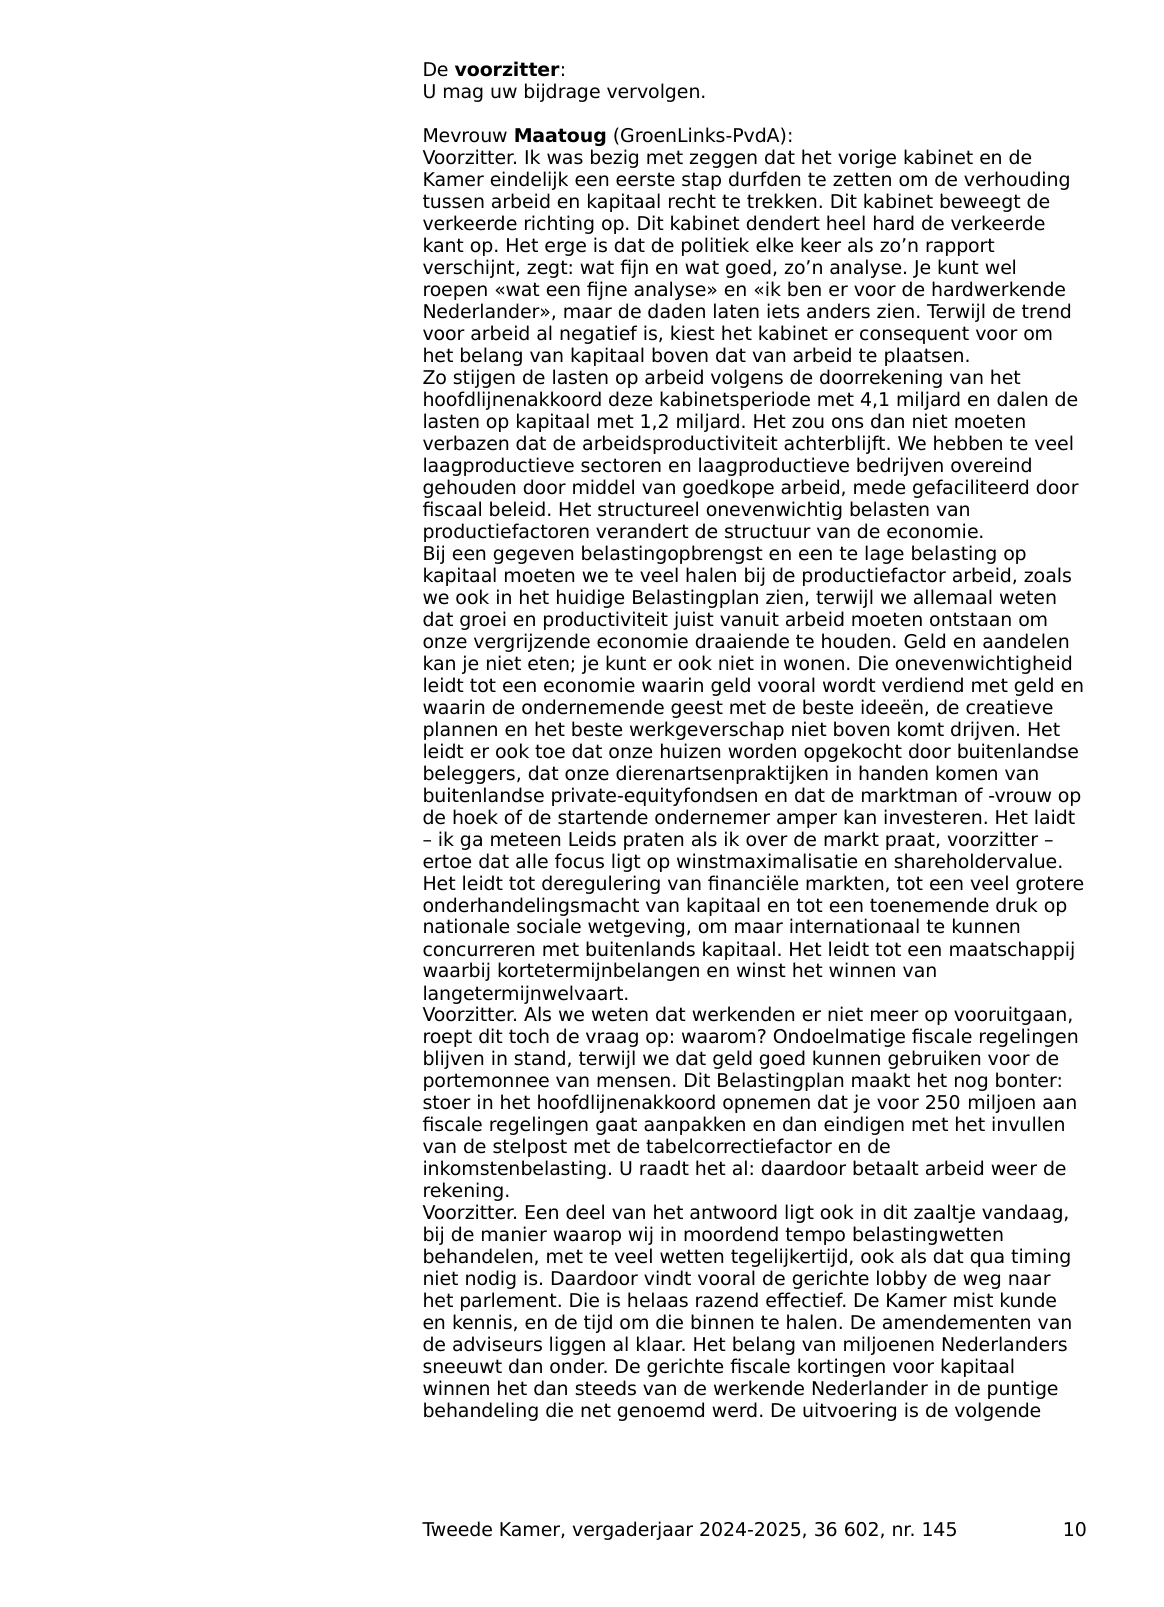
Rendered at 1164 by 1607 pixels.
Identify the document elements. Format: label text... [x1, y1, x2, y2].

text Bij een gegeven belastingopbrengst en een te lage belasting op kapitaal moeten we te veel halen bij de productiefactor arbeid, zoals we ook in het huidige Belastingplan zien, terwijl we allemaal weten dat groei en productiviteit juist vanuit arbeid moeten ontstaan om onze vergrijzende economie draaiende te houden. Geld en aandelen kan je niet eten; je kunt er ook niet in wonen. Die onevenwichtigheid leidt tot een economie waarin geld vooral wordt verdiend met geld en waarin de ondernemende geest met de beste ideeën, de creatieve plannen en het beste werkgeverschap niet boven komt drijven. Het leidt er ook toe dat onze huizen worden opgekocht door buitenlandse beleggers, dat onze dierenartsenpraktijken in handen komen van buitenlandse private-equityfondsen en dat de marktman of -vrouw op de hoek of de startende ondernemer amper kan investeren. Het laidt – ik ga meteen Leids praten als ik over de markt praat, voorzitter – ertoe dat alle focus ligt op winstmaximalisatie en shareholdervalue. Het leidt tot deregulering van financiële markten, tot een veel grotere onderhandelingsmacht van kapitaal en tot een toenemende druk op nationale sociale wetgeving, om maar internationaal te kunnen concurreren met buitenlands kapitaal. Het leidt tot een maatschappij waarbij kortetermijnbelangen en winst het winnen van langetermijnwelvaart. [422, 543, 1087, 1004]
text Voorzitter. Als we weten dat werkenden er niet meer op vooruitgaan, roept dit toch de vraag op: waarom? Ondoelmatige fiscale regelingen blijven in stand, terwijl we dat geld goed kunnen gebruiken voor de portemonnee van mensen. Dit Belastingplan maakt het nog bonter: stoer in het hoofdlijnenakkoord opnemen dat je voor 250 miljoen aan fiscale regelingen gaat aanpakken en dan eindigen met het invullen van de stelpost met de tabelcorrectiefactor en de inkomstenbelasting. U raadt het al: daardoor betaalt arbeid weer de rekening. [422, 1004, 1087, 1202]
text De voorzitter: [422, 59, 1087, 81]
text Zo stijgen de lasten op arbeid volgens de doorrekening van het hoofdlijnenakkoord deze kabinetsperiode met 4,1 miljard en dalen de lasten op kapitaal met 1,2 miljard. Het zou ons dan niet moeten verbazen dat de arbeidsproductiviteit achterblijft. We hebben te veel laagproductieve sectoren en laagproductieve bedrijven overeind gehouden door middel van goedkope arbeid, mede gefaciliteerd door fiscaal beleid. Het structureel onevenwichtig belasten van productiefactoren verandert de structuur van de economie. [422, 367, 1087, 543]
text Voorzitter. Ik was bezig met zeggen dat het vorige kabinet en de Kamer eindelijk een eerste stap durfden te zetten om de verhouding tussen arbeid en kapitaal recht te trekken. Dit kabinet beweegt de verkeerde richting op. Dit kabinet dendert heel hard de verkeerde kant op. Het erge is dat de politiek elke keer als zo’n rapport verschijnt, zegt: wat fijn en wat goed, zo’n analyse. Je kunt wel roepen «wat een fijne analyse» en «ik ben er voor de hardwerkende Nederlander», maar de daden laten iets anders zien. Terwijl de trend voor arbeid al negatief is, kiest het kabinet er consequent voor om het belang van kapitaal boven dat van arbeid te plaatsen. [422, 147, 1087, 367]
text U mag uw bijdrage vervolgen. [422, 81, 1087, 103]
text Mevrouw Maatoug (GroenLinks-PvdA): [422, 125, 1087, 147]
text Voorzitter. Een deel van het antwoord ligt ook in dit zaaltje vandaag, bij de manier waarop wij in moordend tempo belastingwetten behandelen, met te veel wetten tegelijkertijd, ook als dat qua timing niet nodig is. Daardoor vindt vooral de gerichte lobby de weg naar het parlement. Die is helaas razend effectief. De Kamer mist kunde en kennis, en de tijd om die binnen te halen. De amendementen van de adviseurs liggen al klaar. Het belang van miljoenen Nederlanders sneeuwt dan onder. De gerichte fiscale kortingen voor kapitaal winnen het dan steeds van de werkende Nederlander in de puntige behandeling die net genoemd werd. De uitvoering is de volgende [422, 1202, 1087, 1422]
